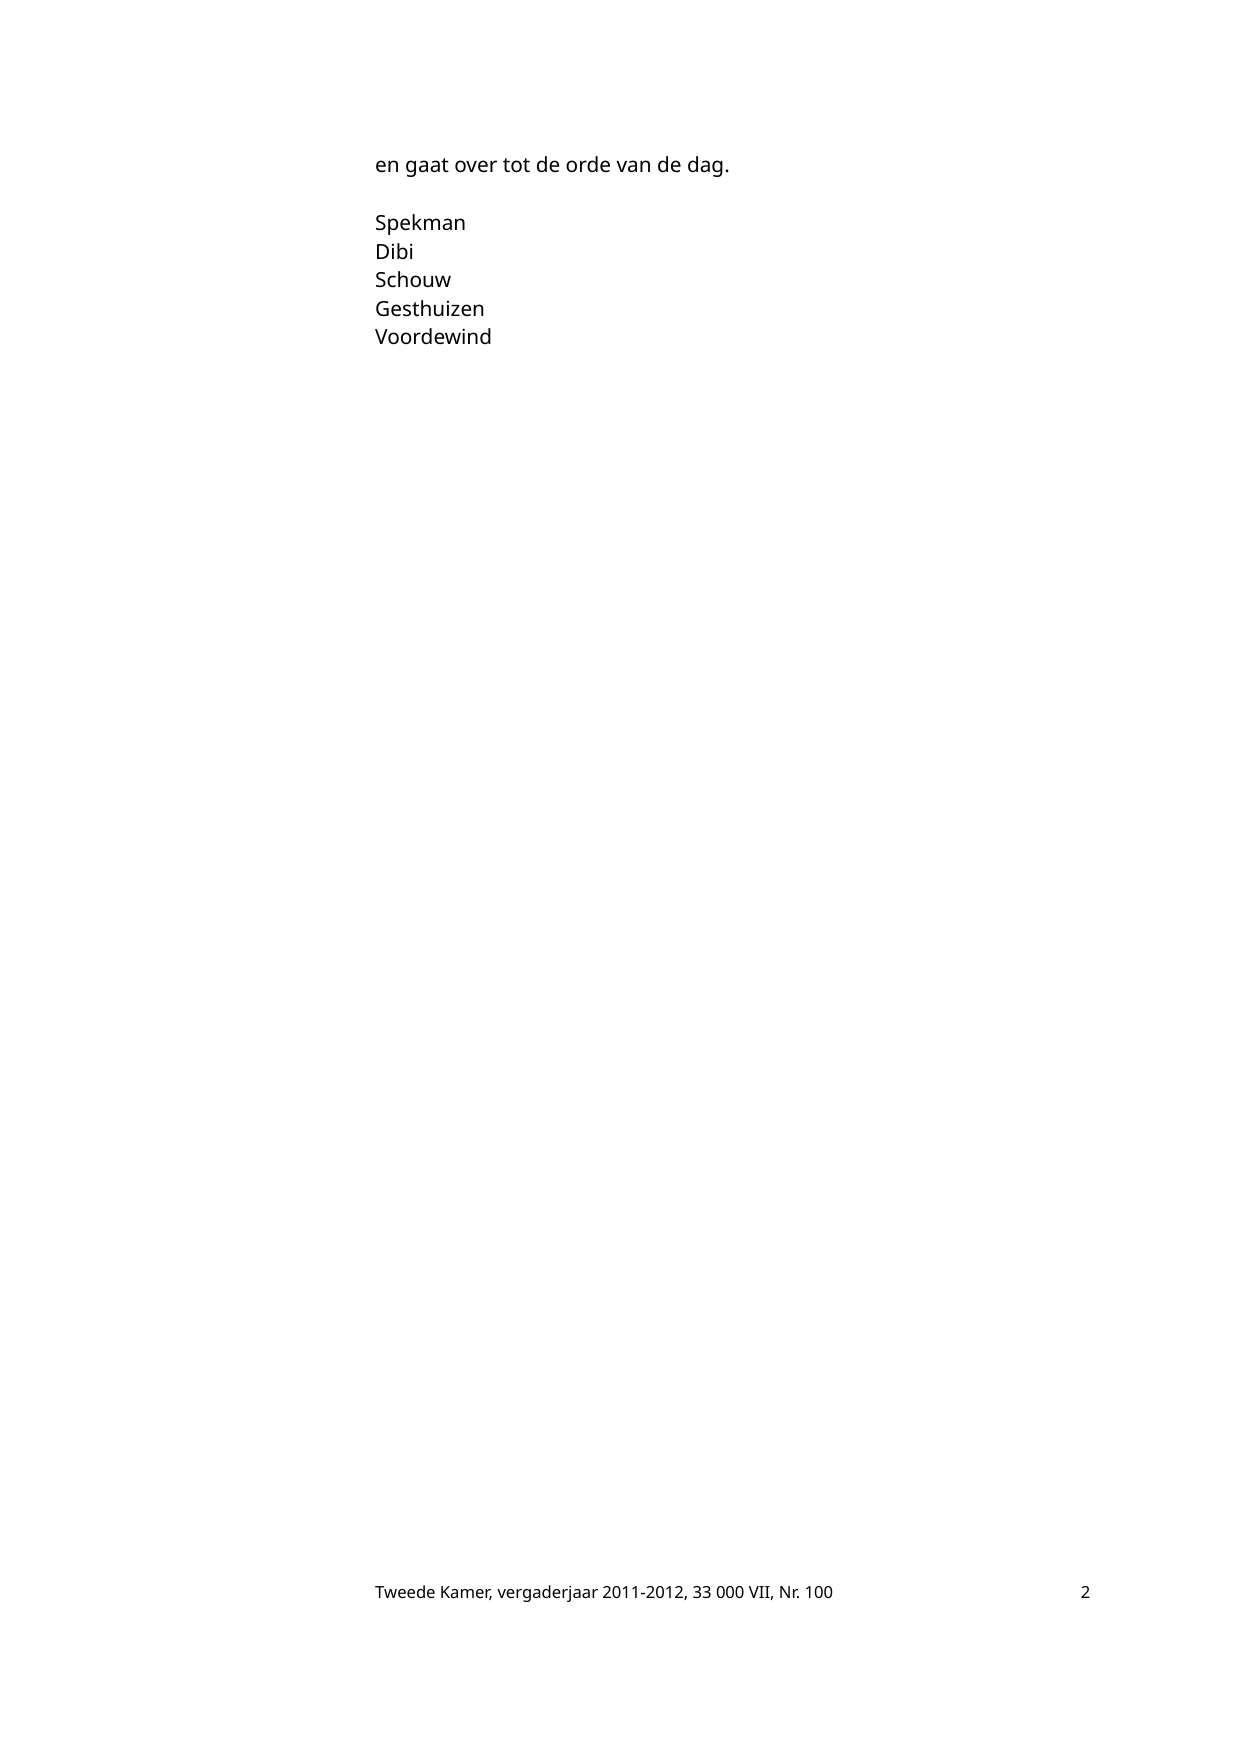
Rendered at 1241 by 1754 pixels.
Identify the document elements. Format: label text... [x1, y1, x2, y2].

text Spekman [375, 208, 1090, 237]
text en gaat over tot de orde van de dag. [375, 150, 1090, 178]
text Dibi [375, 237, 1090, 265]
text Schouw [375, 265, 1090, 294]
text Gesthuizen [375, 294, 1090, 322]
text Voordewind [375, 322, 1090, 351]
